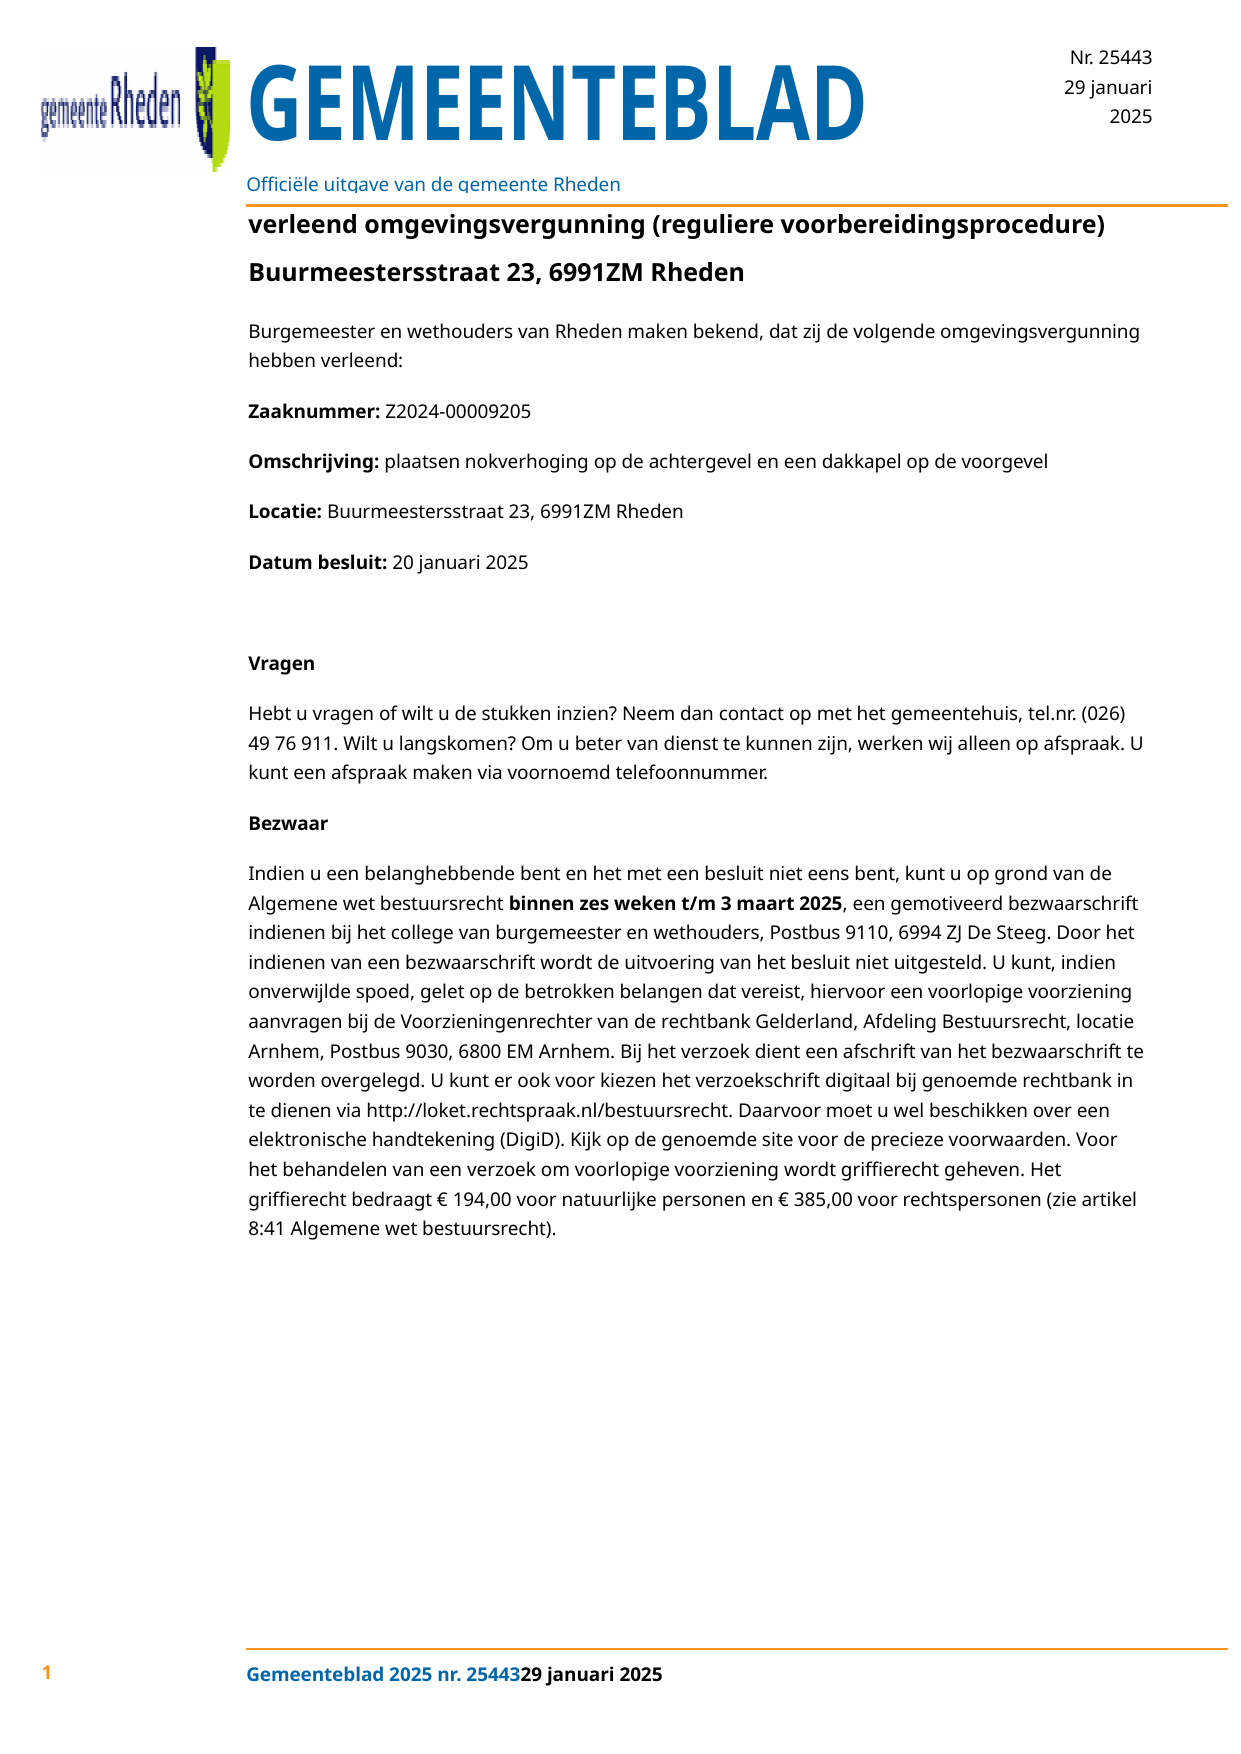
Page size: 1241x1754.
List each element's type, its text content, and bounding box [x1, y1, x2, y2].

text Datum besluit: 20 januari 2025 [248, 549, 1152, 575]
text Zaaknummer: Z2024-00009205 [248, 398, 1152, 424]
text Hebt u vragen of wilt u de stukken inzien? Neem dan contact op met het gemeentehuis, tel.nr. (026) 49 76 911. Wilt u langskomen? Om u beter van dienst te kunnen zijn, werken wij alleen op afspraak. U kunt een afspraak maken via voornoemd telefoonnummer. [248, 700, 1152, 785]
text Vragen [248, 650, 1152, 676]
text Burgemeester en wethouders van Rheden maken bekend, dat zij de volgende omgevingsvergunning hebben verleend: [248, 318, 1152, 373]
text Indien u een belanghebbende bent en het met een besluit niet eens bent, kunt u op grond van de Algemene wet bestuursrecht binnen zes weken t/m 3 maart 2025, een gemotiveerd bezwaarschrift indienen bij het college van burgemeester en wethouders, Postbus 9110, 6994 ZJ De Steeg. Door het indienen van een bezwaarschrift wordt de uitvoering van het besluit niet uitgesteld. U kunt, indien onverwijlde spoed, gelet op de betrokken belangen dat vereist, hiervoor een voorlopige voorziening aanvragen bij de Voorzieningenrechter van de rechtbank Gelderland, Afdeling Bestuursrecht, locatie Arnhem, Postbus 9030, 6800 EM Arnhem. Bij het verzoek dient een afschrift van het bezwaarschrift te worden overgelegd. U kunt er ook voor kiezen het verzoekschrift digitaal bij genoemde rechtbank in te dienen via http://loket.rechtspraak.nl/bestuursrecht. Daarvoor moet u wel beschikken over een elektronische handtekening (DigiD). Kijk op de genoemde site voor de precieze voorwaarden. Voor het behandelen van een verzoek om voorlopige voorziening wordt griffierecht geheven. Het griffierecht bedraagt € 194,00 voor natuurlijke personen en € 385,00 voor rechtspersonen (zie artikel 8:41 Algemene wet bestuursrecht). [248, 860, 1152, 1241]
text Omschrijving: plaatsen nokverhoging op de achtergevel en een dakkapel op de voorgevel [248, 448, 1152, 474]
picture [41, 47, 231, 172]
text Bezwaar [248, 810, 1152, 836]
text Locatie: Buurmeestersstraat 23, 6991ZM Rheden [248, 499, 1152, 524]
text verleend omgevingsvergunning (reguliere voorbereidingsprocedure) Buurmeestersstraat 23, 6991ZM Rheden [248, 207, 1152, 288]
